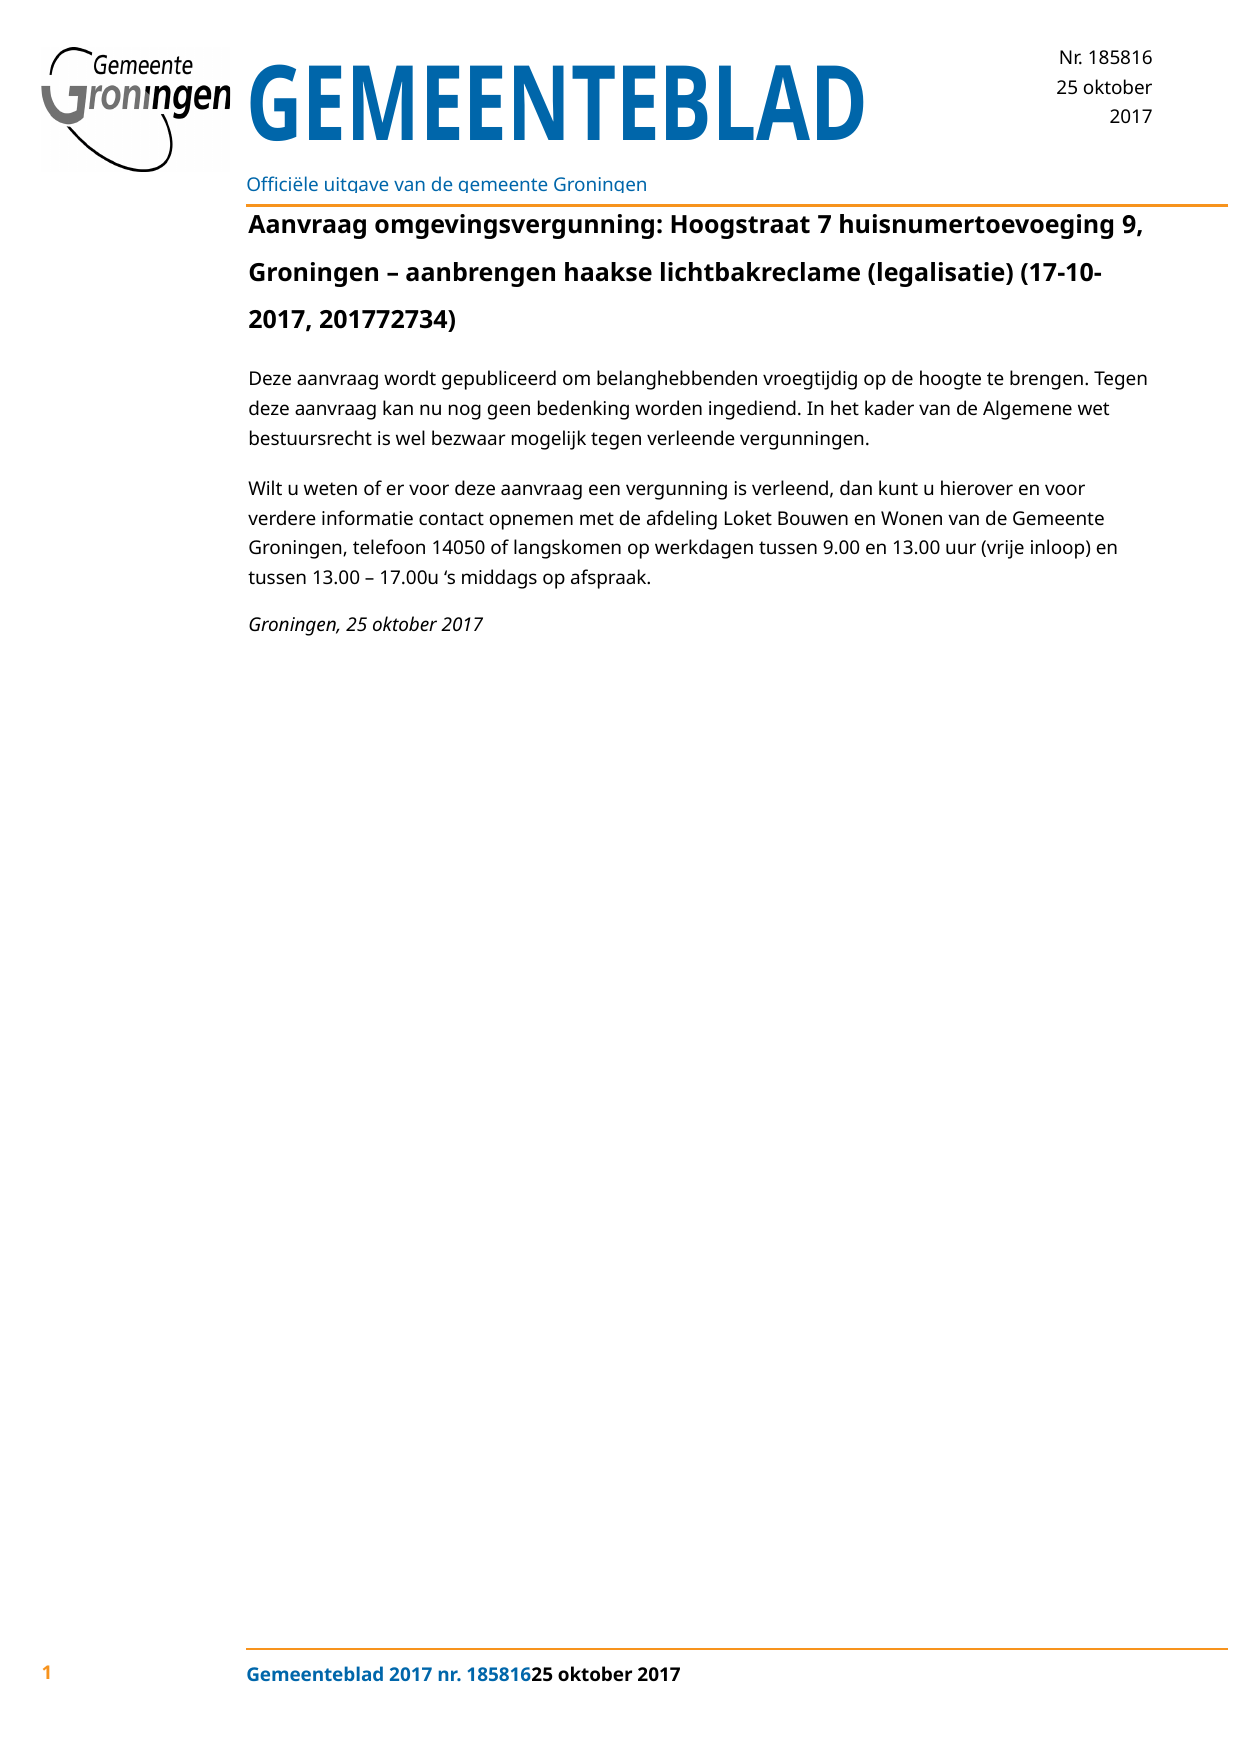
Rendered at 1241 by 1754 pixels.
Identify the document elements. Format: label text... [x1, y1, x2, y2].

text Aanvraag omgevingsvergunning: Hoogstraat 7 huisnumertoevoeging 9, Groningen – aanbrengen haakse lichtbakreclame (legalisatie) (17-10-2017, 201772734) [248, 207, 1152, 336]
text Wilt u weten of er voor deze aanvraag een vergunning is verleend, dan kunt u hierover en voor verdere informatie contact opnemen met de afdeling Loket Bouwen en Wonen van de Gemeente Groningen, telefoon 14050 of langskomen op werkdagen tussen 9.00 en 13.00 uur (vrije inloop) en tussen 13.00 – 17.00u ‘s middags op afspraak. [248, 475, 1152, 589]
picture [41, 47, 231, 172]
text Deze aanvraag wordt gepubliceerd om belanghebbenden vroegtijdig op de hoogte te brengen. Tegen deze aanvraag kan nu nog geen bedenking worden ingediend. In het kader van de Algemene wet bestuursrecht is wel bezwaar mogelijk tegen verleende vergunningen. [248, 366, 1152, 450]
text Groningen, 25 oktober 2017 [248, 612, 1152, 637]
